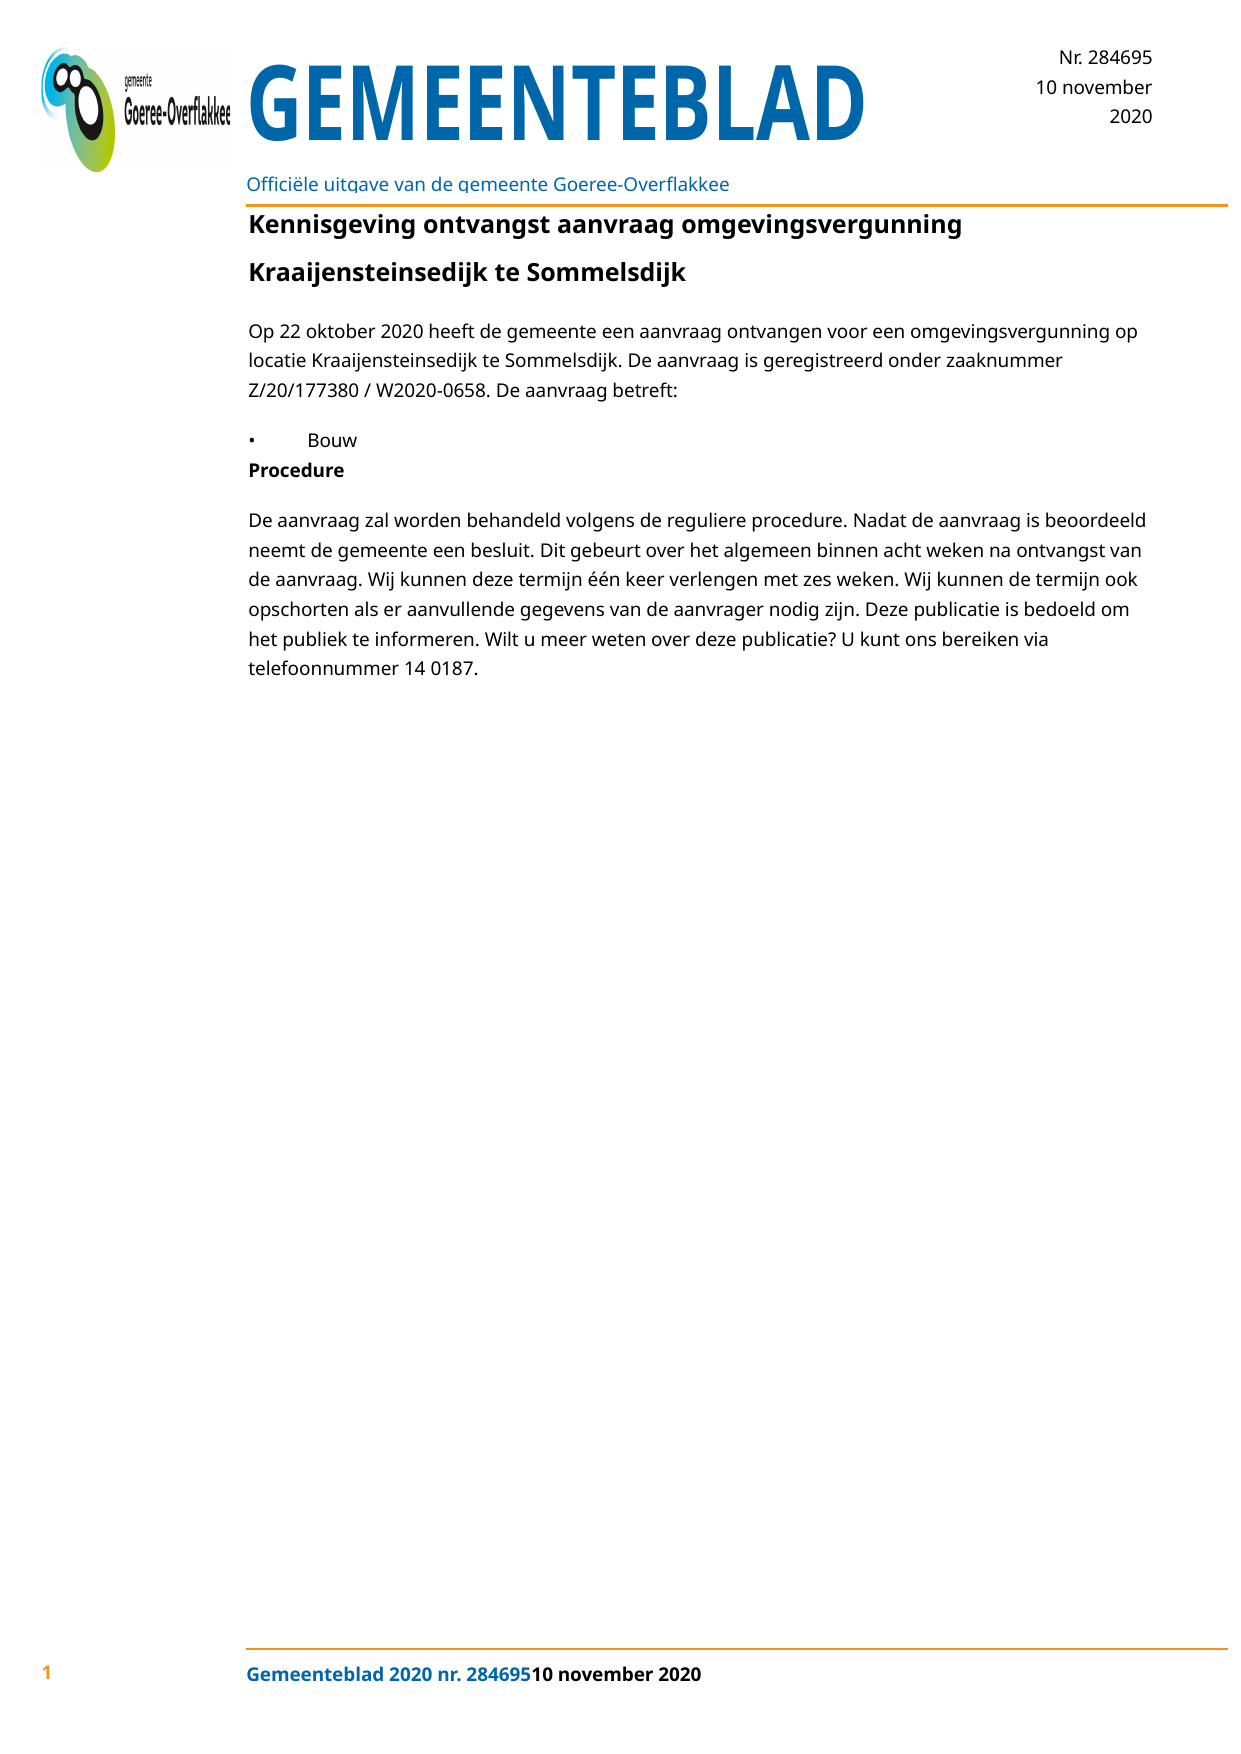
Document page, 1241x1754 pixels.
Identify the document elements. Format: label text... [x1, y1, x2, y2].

text De aanvraag zal worden behandeld volgens de reguliere procedure. Nadat de aanvraag is beoordeeld neemt de gemeente een besluit. Dit gebeurt over het algemeen binnen acht weken na ontvangst van de aanvraag. Wij kunnen deze termijn één keer verlengen met zes weken. Wij kunnen de termijn ook opschorten als er aanvullende gegevens van de aanvrager nodig zijn. Deze publicatie is bedoeld om het publiek te informeren. Wilt u meer weten over deze publicatie? U kunt ons bereiken via telefoonnummer 14 0187. [248, 507, 1152, 681]
text Procedure [248, 457, 1152, 483]
list Bouw [248, 427, 1152, 453]
text Kennisgeving ontvangst aanvraag omgevingsvergunning Kraaijensteinsedijk te Sommelsdijk [248, 207, 1152, 288]
picture [41, 47, 231, 172]
text Op 22 oktober 2020 heeft de gemeente een aanvraag ontvangen voor een omgevingsvergunning op locatie Kraaijensteinsedijk te Sommelsdijk. De aanvraag is geregistreerd onder zaaknummer Z/20/177380 / W2020-0658. De aanvraag betreft: [248, 318, 1152, 403]
